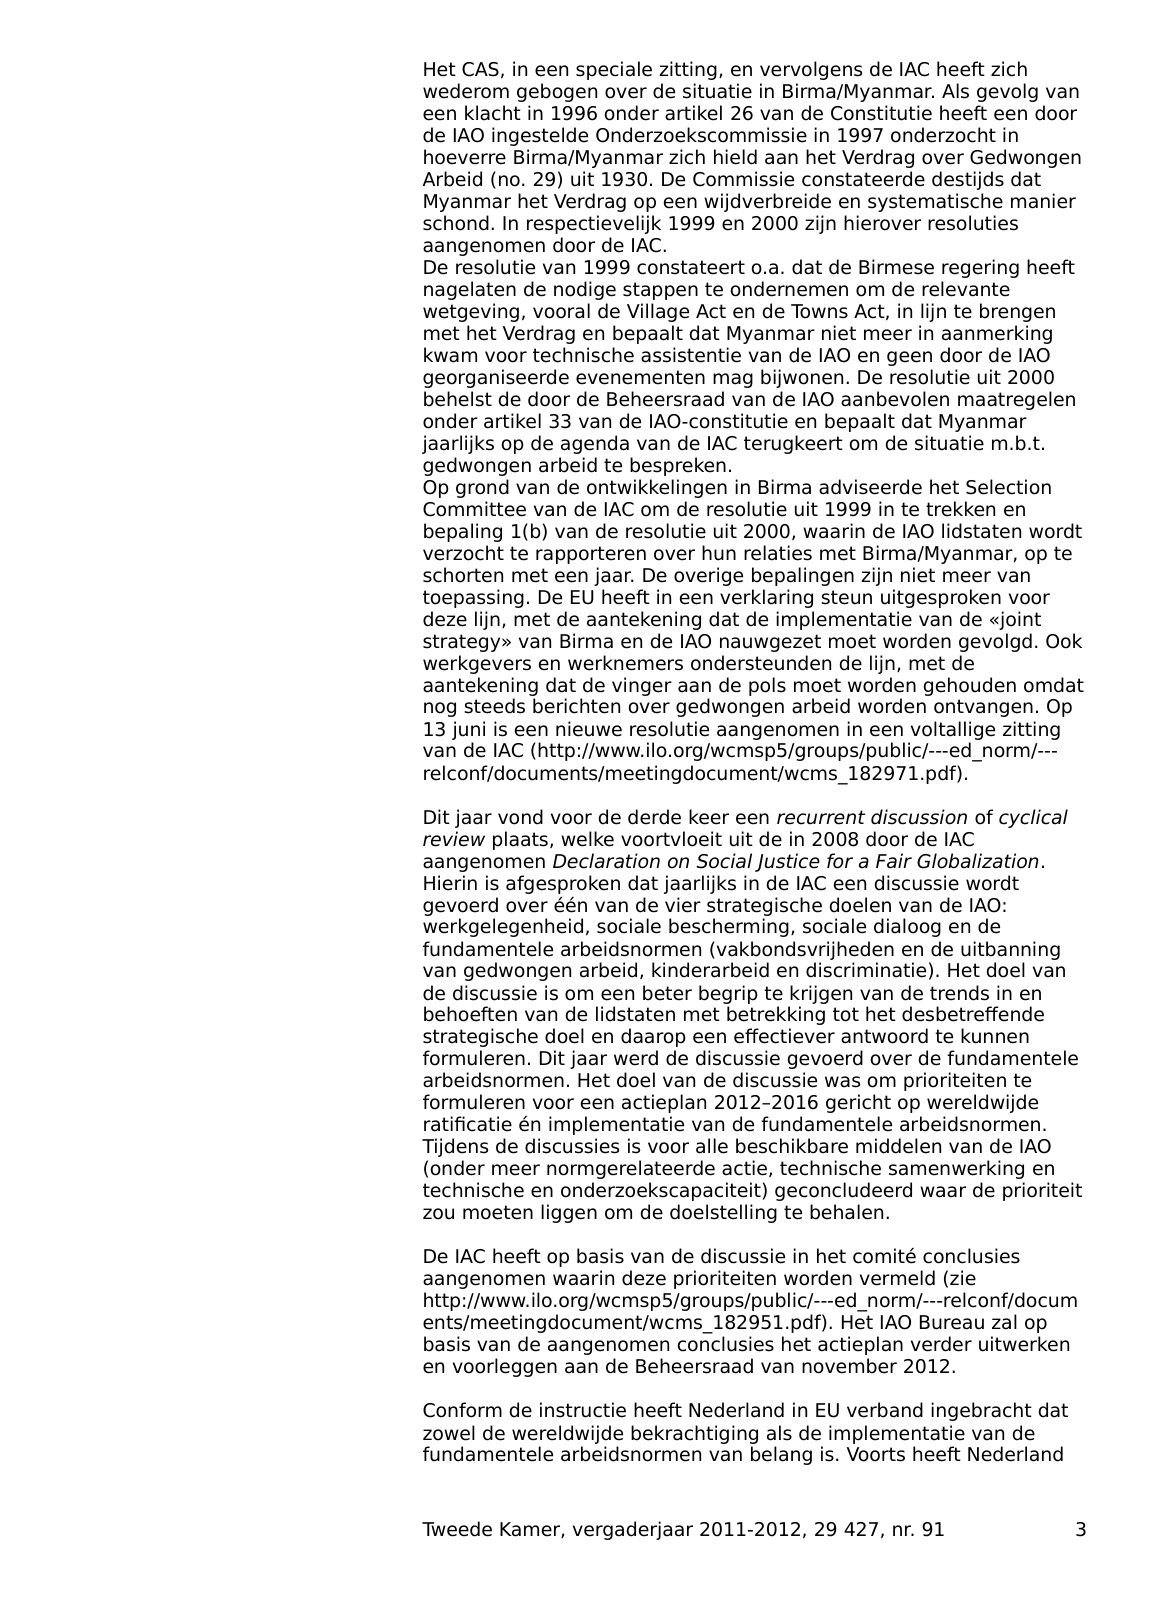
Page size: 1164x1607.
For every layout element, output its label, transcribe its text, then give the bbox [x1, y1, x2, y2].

text De IAC heeft op basis van de discussie in het comité conclusies aangenomen waarin deze prioriteiten worden vermeld (zie http://www.ilo.org/wcmsp5/groups/public/---ed_norm/---relconf/documents/meetingdocument/wcms_182951.pdf). Het IAO Bureau zal op basis van de aangenomen conclusies het actieplan verder uitwerken en voorleggen aan de Beheersraad van november 2012. [422, 1246, 1087, 1378]
text Conform de instructie heeft Nederland in EU verband ingebracht dat zowel de wereldwijde bekrachtiging als de implementatie van de fundamentele arbeidsnormen van belang is. Voorts heeft Nederland [422, 1400, 1087, 1466]
text De resolutie van 1999 constateert o.a. dat de Birmese regering heeft nagelaten de nodige stappen te ondernemen om de relevante wetgeving, vooral de Village Act en de Towns Act, in lijn te brengen met het Verdrag en bepaalt dat Myanmar niet meer in aanmerking kwam voor technische assistentie van de IAO en geen door de IAO georganiseerde evenementen mag bijwonen. De resolutie uit 2000 behelst de door de Beheersraad van de IAO aanbevolen maatregelen onder artikel 33 van de IAO-constitutie en bepaalt dat Myanmar jaarlijks op de agenda van de IAC terugkeert om de situatie m.b.t. gedwongen arbeid te bespreken. [422, 257, 1087, 477]
text Op grond van de ontwikkelingen in Birma adviseerde het Selection Committee van de IAC om de resolutie uit 1999 in te trekken en bepaling 1(b) van de resolutie uit 2000, waarin de IAO lidstaten wordt verzocht te rapporteren over hun relaties met Birma/Myanmar, op te schorten met een jaar. De overige bepalingen zijn niet meer van toepassing. De EU heeft in een verklaring steun uitgesproken voor deze lijn, met de aantekening dat de implementatie van de «joint strategy» van Birma en de IAO nauwgezet moet worden gevolgd. Ook werkgevers en werknemers ondersteunden de lijn, met de aantekening dat de vinger aan de pols moet worden gehouden omdat nog steeds berichten over gedwongen arbeid worden ontvangen. Op 13 juni is een nieuwe resolutie aangenomen in een voltallige zitting van de IAC (http://www.ilo.org/wcmsp5/groups/public/---ed_norm/---relconf/documents/meetingdocument/wcms_182971.pdf). [422, 477, 1087, 784]
text Het CAS, in een speciale zitting, en vervolgens de IAC heeft zich wederom gebogen over de situatie in Birma/Myanmar. Als gevolg van een klacht in 1996 onder artikel 26 van de Constitutie heeft een door de IAO ingestelde Onderzoekscommissie in 1997 onderzocht in hoeverre Birma/Myanmar zich hield aan het Verdrag over Gedwongen Arbeid (no. 29) uit 1930. De Commissie constateerde destijds dat Myanmar het Verdrag op een wijdverbreide en systematische manier schond. In respectievelijk 1999 en 2000 zijn hierover resoluties aangenomen door de IAC. [422, 59, 1087, 257]
text Dit jaar vond voor de derde keer een recurrent discussion of cyclical review plaats, welke voortvloeit uit de in 2008 door de IAC aangenomen Declaration on Social Justice for a Fair Globalization. Hierin is afgesproken dat jaarlijks in de IAC een discussie wordt gevoerd over één van de vier strategische doelen van de IAO: werkgelegenheid, sociale bescherming, sociale dialoog en de fundamentele arbeidsnormen (vakbondsvrijheden en de uitbanning van gedwongen arbeid, kinderarbeid en discriminatie). Het doel van de discussie is om een beter begrip te krijgen van de trends in en behoeften van de lidstaten met betrekking tot het desbetreffende strategische doel en daarop een effectiever antwoord te kunnen formuleren. Dit jaar werd de discussie gevoerd over de fundamentele arbeidsnormen. Het doel van de discussie was om prioriteiten te formuleren voor een actieplan 2012–2016 gericht op wereldwijde ratificatie én implementatie van de fundamentele arbeidsnormen. Tijdens de discussies is voor alle beschikbare middelen van de IAO (onder meer normgerelateerde actie, technische samenwerking en technische en onderzoekscapaciteit) geconcludeerd waar de prioriteit zou moeten liggen om de doelstelling te behalen. [422, 807, 1087, 1224]
